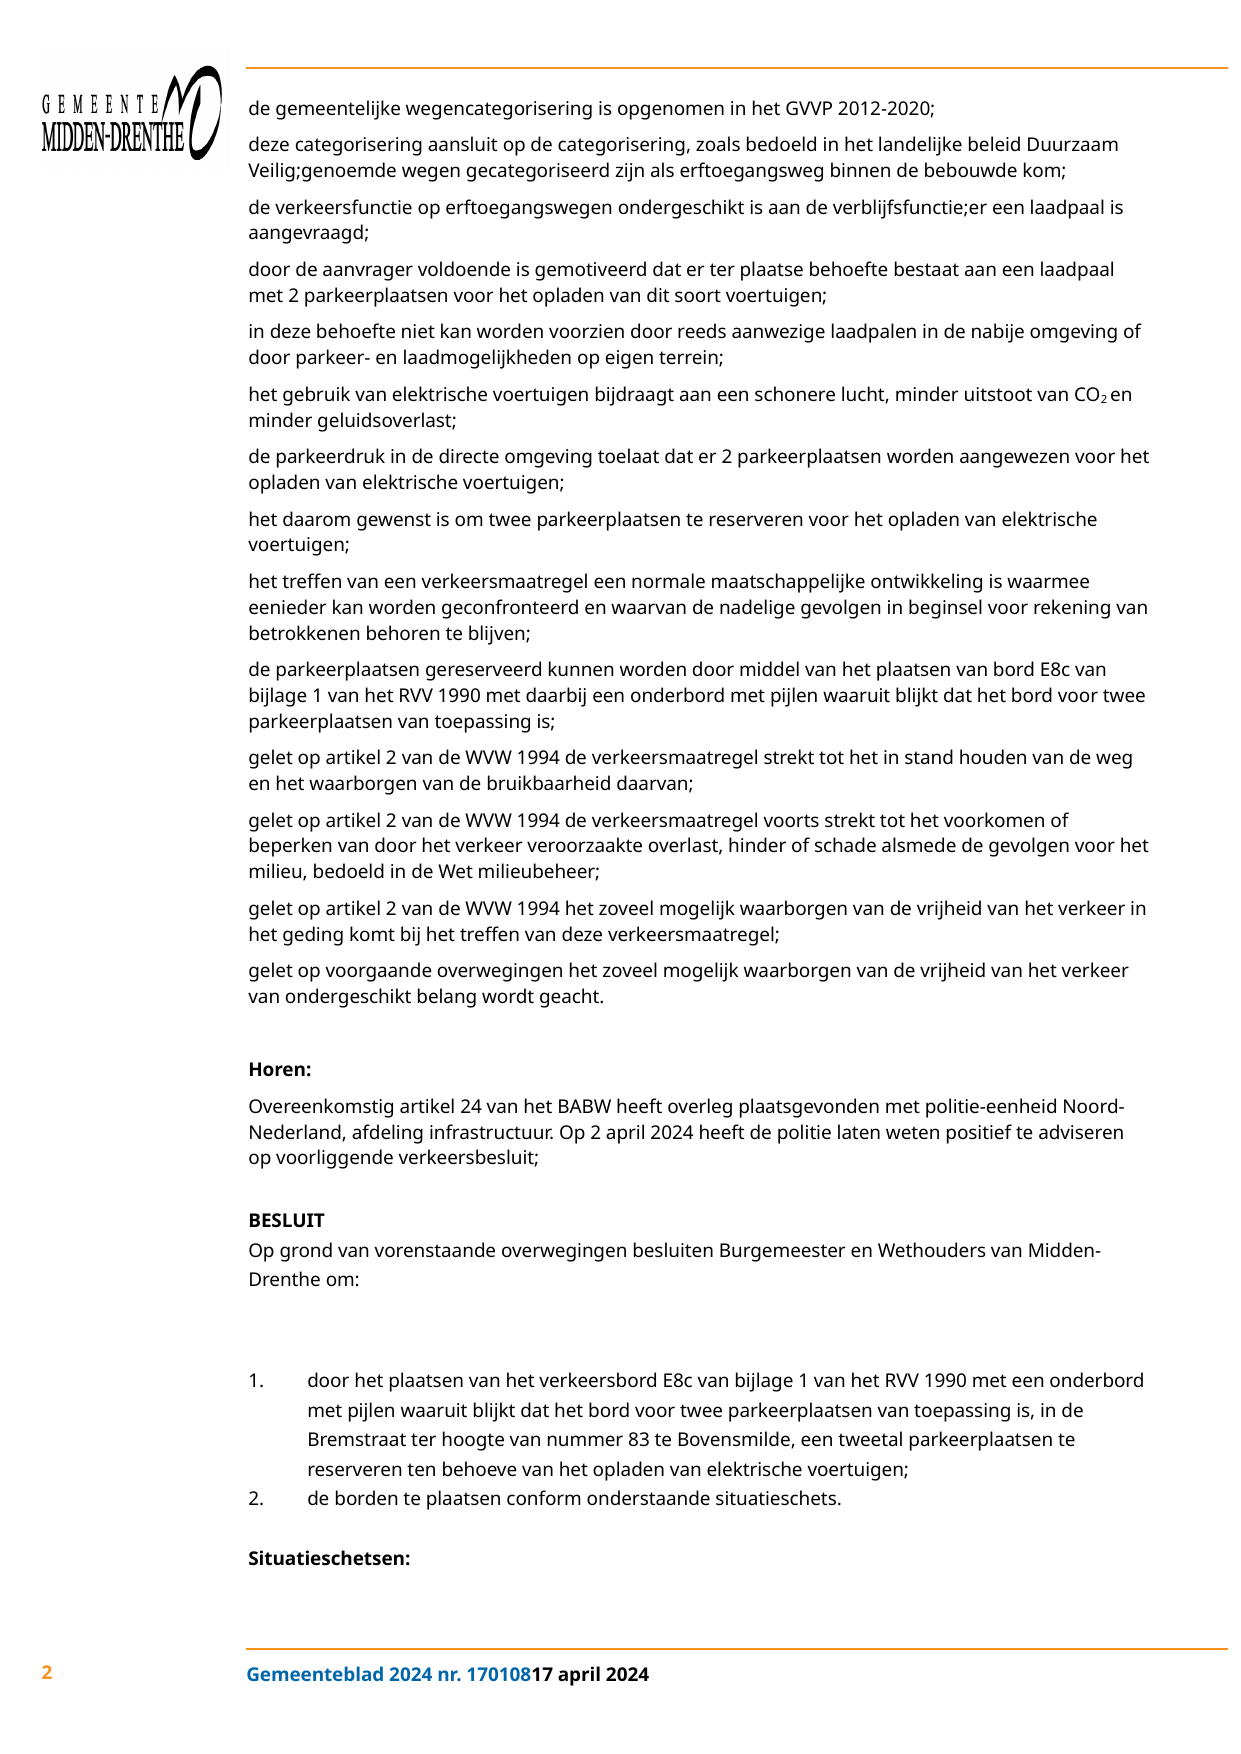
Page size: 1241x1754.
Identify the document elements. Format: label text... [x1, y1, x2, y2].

text deze categorisering aansluit op de categorisering, zoals bedoeld in het landelijke beleid Duurzaam Veilig;genoemde wegen gecategoriseerd zijn als erftoegangsweg binnen de bebouwde kom; [248, 131, 1152, 183]
text gelet op artikel 2 van de WVW 1994 de verkeersmaatregel voorts strekt tot het voorkomen of beperken van door het verkeer veroorzaakte overlast, hinder of schade alsmede de gevolgen voor het milieu, bedoeld in de Wet milieubeheer; [248, 807, 1152, 884]
text gelet op artikel 2 van de WVW 1994 de verkeersmaatregel strekt tot het in stand houden van de weg en het waarborgen van de bruikbaarheid daarvan; [248, 744, 1152, 796]
text het daarom gewenst is om twee parkeerplaatsen te reserveren voor het opladen van elektrische voertuigen; [248, 506, 1152, 557]
text gelet op voorgaande overwegingen het zoveel mogelijk waarborgen van de vrijheid van het verkeer van ondergeschikt belang wordt geacht. [248, 957, 1152, 1009]
list door het plaatsen van het verkeersbord E8c van bijlage 1 van het RVV 1990 met een onderbord met pijlen waaruit blijkt dat het bord voor twee parkeerplaatsen van toepassing is, in de Bremstraat ter hoogte van nummer 83 te Bovensmilde, een tweetal parkeerplaatsen te reserveren ten behoeve van het opladen van elektrische voertuigen; [248, 1367, 1152, 1482]
text het treffen van een verkeersmaatregel een normale maatschappelijke ontwikkeling is waarmee eenieder kan worden geconfronteerd en waarvan de nadelige gevolgen in beginsel voor rekening van betrokkenen behoren te blijven; [248, 568, 1152, 645]
text de parkeerplaatsen gereserveerd kunnen worden door middel van het plaatsen van bord E8c van bijlage 1 van het RVV 1990 met daarbij een onderbord met pijlen waaruit blijkt dat het bord voor twee parkeerplaatsen van toepassing is; [248, 656, 1152, 733]
text Horen: [248, 1056, 1152, 1082]
text de verkeersfunctie op erftoegangswegen ondergeschikt is aan de verblijfsfunctie;er een laadpaal is aangevraagd; [248, 194, 1152, 245]
text BESLUIT [248, 1207, 1152, 1233]
text de parkeerdruk in de directe omgeving toelaat dat er 2 parkeerplaatsen worden aangewezen voor het opladen van elektrische voertuigen; [248, 443, 1152, 495]
text Overeenkomstig artikel 24 van het BABW heeft overleg plaatsgevonden met politie-eenheid Noord-Nederland, afdeling infrastructuur. Op 2 april 2024 heeft de politie laten weten positief te adviseren op voorliggende verkeersbesluit; [248, 1093, 1152, 1170]
text het gebruik van elektrische voertuigen bijdraagt aan een schonere lucht, minder uitstoot van CO2 en minder geluidsoverlast; [248, 381, 1152, 432]
text de gemeentelijke wegencategorisering is opgenomen in het GVVP 2012-2020; [248, 95, 1152, 121]
text door de aanvrager voldoende is gemotiveerd dat er ter plaatse behoefte bestaat aan een laadpaal met 2 parkeerplaatsen voor het opladen van dit soort voertuigen; [248, 256, 1152, 308]
text Op grond van vorenstaande overwegingen besluiten Burgemeester en Wethouders van Midden-Drenthe om: [248, 1237, 1152, 1292]
list de borden te plaatsen conform onderstaande situatieschets. [248, 1486, 1152, 1511]
text Situatieschetsen: [248, 1545, 1152, 1571]
picture [41, 47, 231, 172]
text in deze behoefte niet kan worden voorzien door reeds aanwezige laadpalen in de nabije omgeving of door parkeer- en laadmogelijkheden op eigen terrein; [248, 319, 1152, 370]
text gelet op artikel 2 van de WVW 1994 het zoveel mogelijk waarborgen van de vrijheid van het verkeer in het geding komt bij het treffen van deze verkeersmaatregel; [248, 895, 1152, 946]
